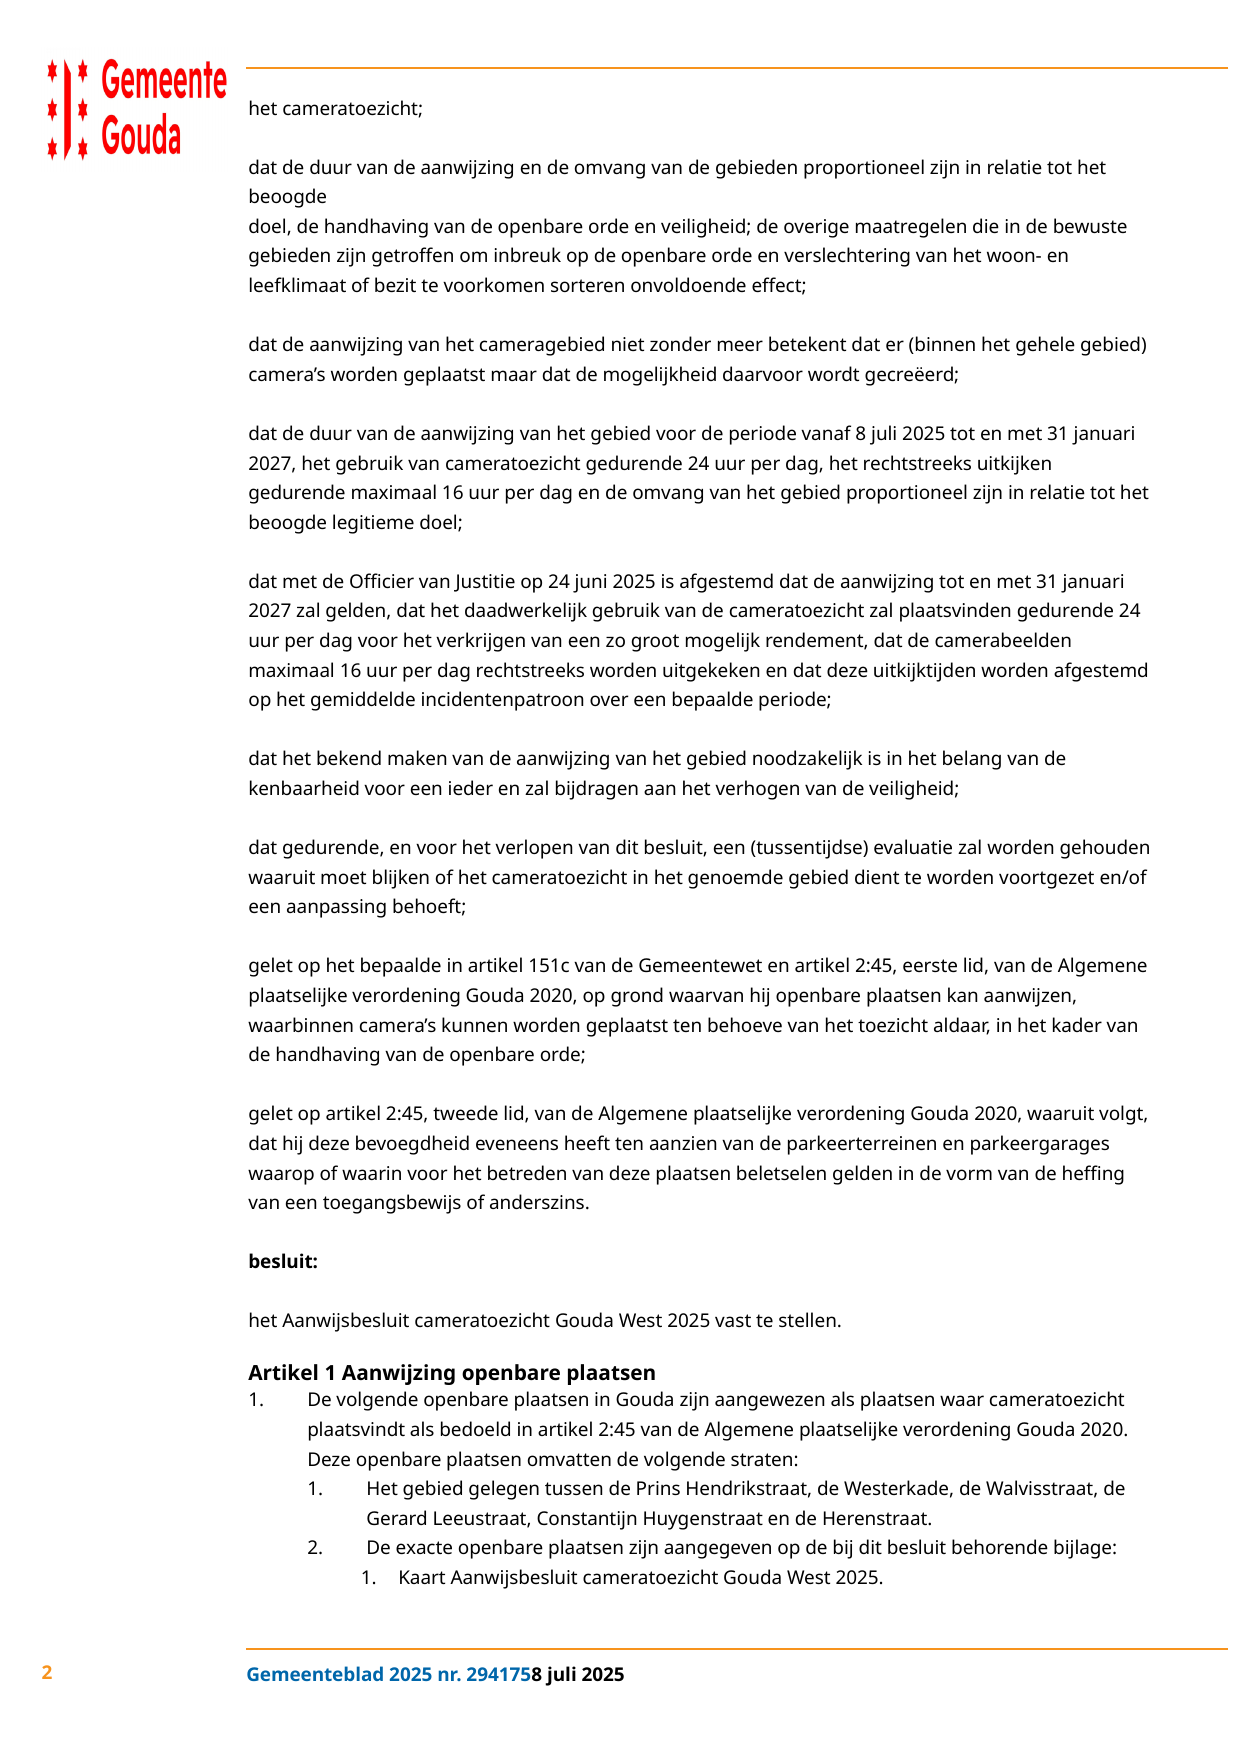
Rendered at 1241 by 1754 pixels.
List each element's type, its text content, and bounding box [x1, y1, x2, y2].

text dat gedurende, en voor het verlopen van dit besluit, een (tussentijdse) evaluatie zal worden gehouden waaruit moet blijken of het cameratoezicht in het genoemde gebied dient te worden voortgezet en/of een aanpassing behoeft; [248, 834, 1152, 919]
picture [41, 47, 231, 172]
list Kaart Aanwijsbesluit cameratoezicht Gouda West 2025. [361, 1564, 1152, 1590]
list Het gebied gelegen tussen de Prins Hendrikstraat, de Westerkade, de Walvisstraat, de Gerard Leeustraat, Constantijn Huygenstraat en de Herenstraat. [307, 1475, 1152, 1531]
text gelet op het bepaalde in artikel 151c van de Gemeentewet en artikel 2:45, eerste lid, van de Algemene plaatselijke verordening Gouda 2020, op grond waarvan hij openbare plaatsen kan aanwijzen, waarbinnen camera’s kunnen worden geplaatst ten behoeve van het toezicht aldaar, in het kader van de handhaving van de openbare orde; [248, 953, 1152, 1067]
text besluit: [248, 1248, 1152, 1274]
text het Aanwijsbesluit cameratoezicht Gouda West 2025 vast te stellen. [248, 1308, 1152, 1333]
text dat de duur van de aanwijzing van het gebied voor de periode vanaf 8 juli 2025 tot en met 31 januari 2027, het gebruik van cameratoezicht gedurende 24 uur per dag, het rechtstreeks uitkijken gedurende maximaal 16 uur per dag en de omvang van het gebied proportioneel zijn in relatie tot het beoogde legitieme doel; [248, 420, 1152, 535]
text dat met de Officier van Justitie op 24 juni 2025 is afgestemd dat de aanwijzing tot en met 31 januari 2027 zal gelden, dat het daadwerkelijk gebruik van de cameratoezicht zal plaatsvinden gedurende 24 uur per dag voor het verkrijgen van een zo groot mogelijk rendement, dat de camerabeelden maximaal 16 uur per dag rechtstreeks worden uitgekeken en dat deze uitkijktijden worden afgestemd op het gemiddelde incidentenpatroon over een bepaalde periode; [248, 568, 1152, 712]
text Artikel 1 Aanwijzing openbare plaatsen [248, 1358, 1152, 1387]
text het cameratoezicht; [248, 95, 1152, 121]
text gelet op artikel 2:45, tweede lid, van de Algemene plaatselijke verordening Gouda 2020, waaruit volgt, dat hij deze bevoegdheid eveneens heeft ten aanzien van de parkeerterreinen en parkeergarages waarop of waarin voor het betreden van deze plaatsen beletselen gelden in de vorm van de heffing van een toegangsbewijs of anderszins. [248, 1101, 1152, 1215]
list De exacte openbare plaatsen zijn aangegeven op de bij dit besluit behorende bijlage: [307, 1534, 1152, 1560]
text doel, de handhaving van de openbare orde en veiligheid; de overige maatregelen die in de bewuste gebieden zijn getroffen om inbreuk op de openbare orde en verslechtering van het woon- en leefklimaat of bezit te voorkomen sorteren onvoldoende effect; [248, 213, 1152, 298]
text dat de aanwijzing van het cameragebied niet zonder meer betekent dat er (binnen het gehele gebied) camera’s worden geplaatst maar dat de mogelijkheid daarvoor wordt gecreëerd; [248, 331, 1152, 387]
list De volgende openbare plaatsen in Gouda zijn aangewezen als plaatsen waar cameratoezicht plaatsvindt als bedoeld in artikel 2:45 van de Algemene plaatselijke verordening Gouda 2020. Deze openbare plaatsen omvatten de volgende straten: [248, 1387, 1152, 1471]
text dat het bekend maken van de aanwijzing van het gebied noodzakelijk is in het belang van de kenbaarheid voor een ieder en zal bijdragen aan het verhogen van de veiligheid; [248, 746, 1152, 801]
text dat de duur van de aanwijzing en de omvang van de gebieden proportioneel zijn in relatie tot het beoogde [248, 154, 1152, 209]
